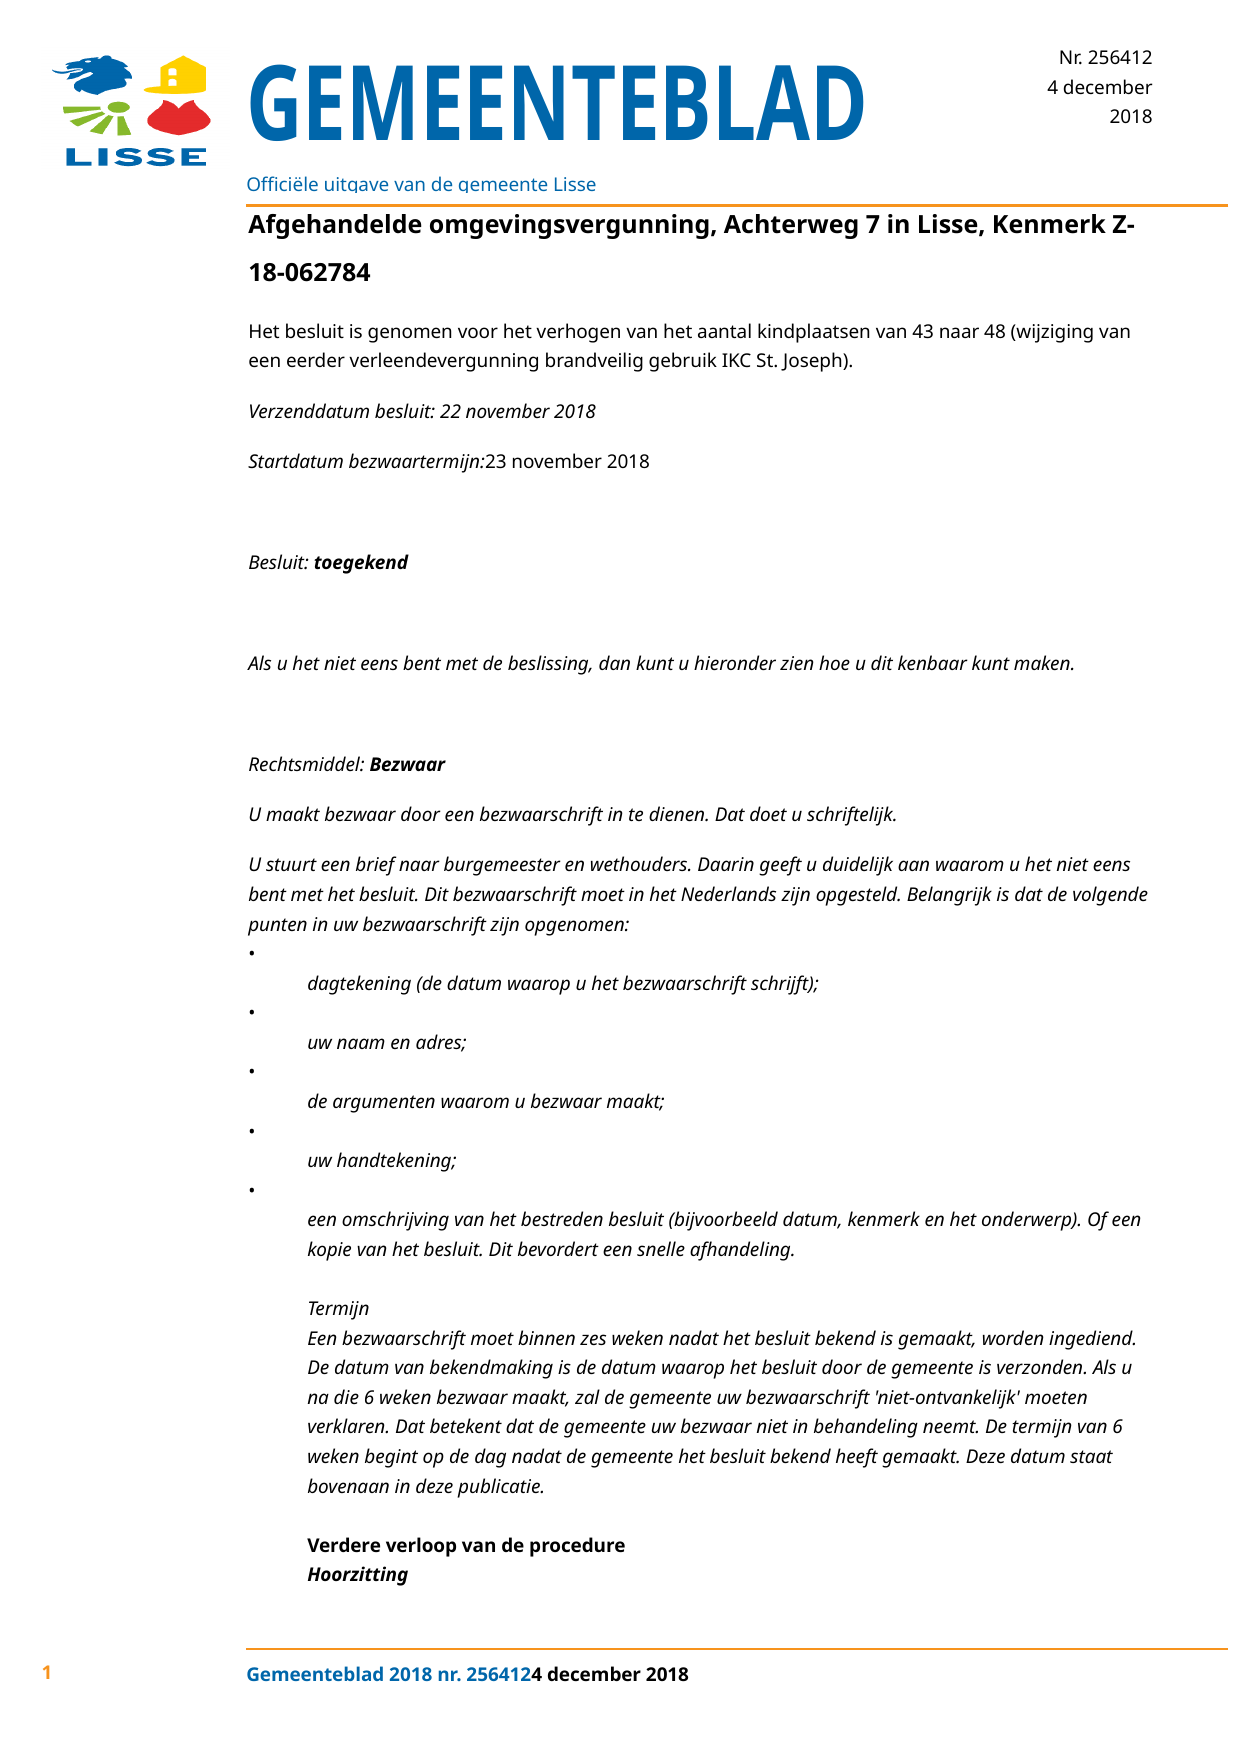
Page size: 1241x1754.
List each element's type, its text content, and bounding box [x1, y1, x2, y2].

text U maakt bezwaar door een bezwaarschrift in te dienen. Dat doet u schriftelijk. [248, 801, 1152, 827]
text U stuurt een brief naar burgemeester en wethouders. Daarin geeft u duidelijk aan waarom u het niet eens bent met het besluit. Dit bezwaarschrift moet in het Nederlands zijn opgesteld. Belangrijk is dat de volgende punten in uw bezwaarschrift zijn opgenomen: [248, 852, 1152, 937]
list Een bezwaarschrift moet binnen zes weken nadat het besluit bekend is gemaakt, worden ingediend. De datum van bekendmaking is de datum waarop het besluit door de gemeente is verzonden. Als u na die 6 weken bezwaar maakt, zal de gemeente uw bezwaarschrift 'niet-ontvankelijk' moeten verklaren. Dat betekent dat de gemeente uw bezwaar niet in behandeling neemt. De termijn van 6 weken begint op de dag nadat de gemeente het besluit bekend heeft gemaakt. Deze datum staat bovenaan in deze publicatie. [248, 1325, 1152, 1499]
text Afgehandelde omgevingsvergunning, Achterweg 7 in Lisse, Kenmerk Z-18-062784 [248, 207, 1152, 288]
text Rechtsmiddel: Bezwaar [248, 751, 1152, 777]
text Als u het niet eens bent met de beslissing, dan kunt u hieronder zien hoe u dit kenbaar kunt maken. [248, 650, 1152, 676]
text Besluit: toegekend [248, 549, 1152, 575]
picture [41, 47, 231, 172]
list Hoorzitting [248, 1562, 1152, 1587]
list de argumenten waarom u bezwaar maakt; [248, 1088, 1152, 1114]
list Termijn [248, 1295, 1152, 1321]
text Startdatum bezwaartermijn:23 november 2018 [248, 448, 1152, 474]
list uw handtekening; [248, 1147, 1152, 1173]
text Verzenddatum besluit: 22 november 2018 [248, 398, 1152, 424]
list dagtekening (de datum waarop u het bezwaarschrift schrijft); [248, 970, 1152, 996]
list Verdere verloop van de procedure [248, 1532, 1152, 1558]
list een omschrijving van het bestreden besluit (bijvoorbeeld datum, kenmerk en het onderwerp). Of een kopie van het besluit. Dit bevordert een snelle afhandeling. [248, 1207, 1152, 1262]
text Het besluit is genomen voor het verhogen van het aantal kindplaatsen van 43 naar 48 (wijziging van een eerder verleendevergunning brandveilig gebruik IKC St. Joseph). [248, 318, 1152, 373]
list uw naam en adres; [248, 1029, 1152, 1055]
